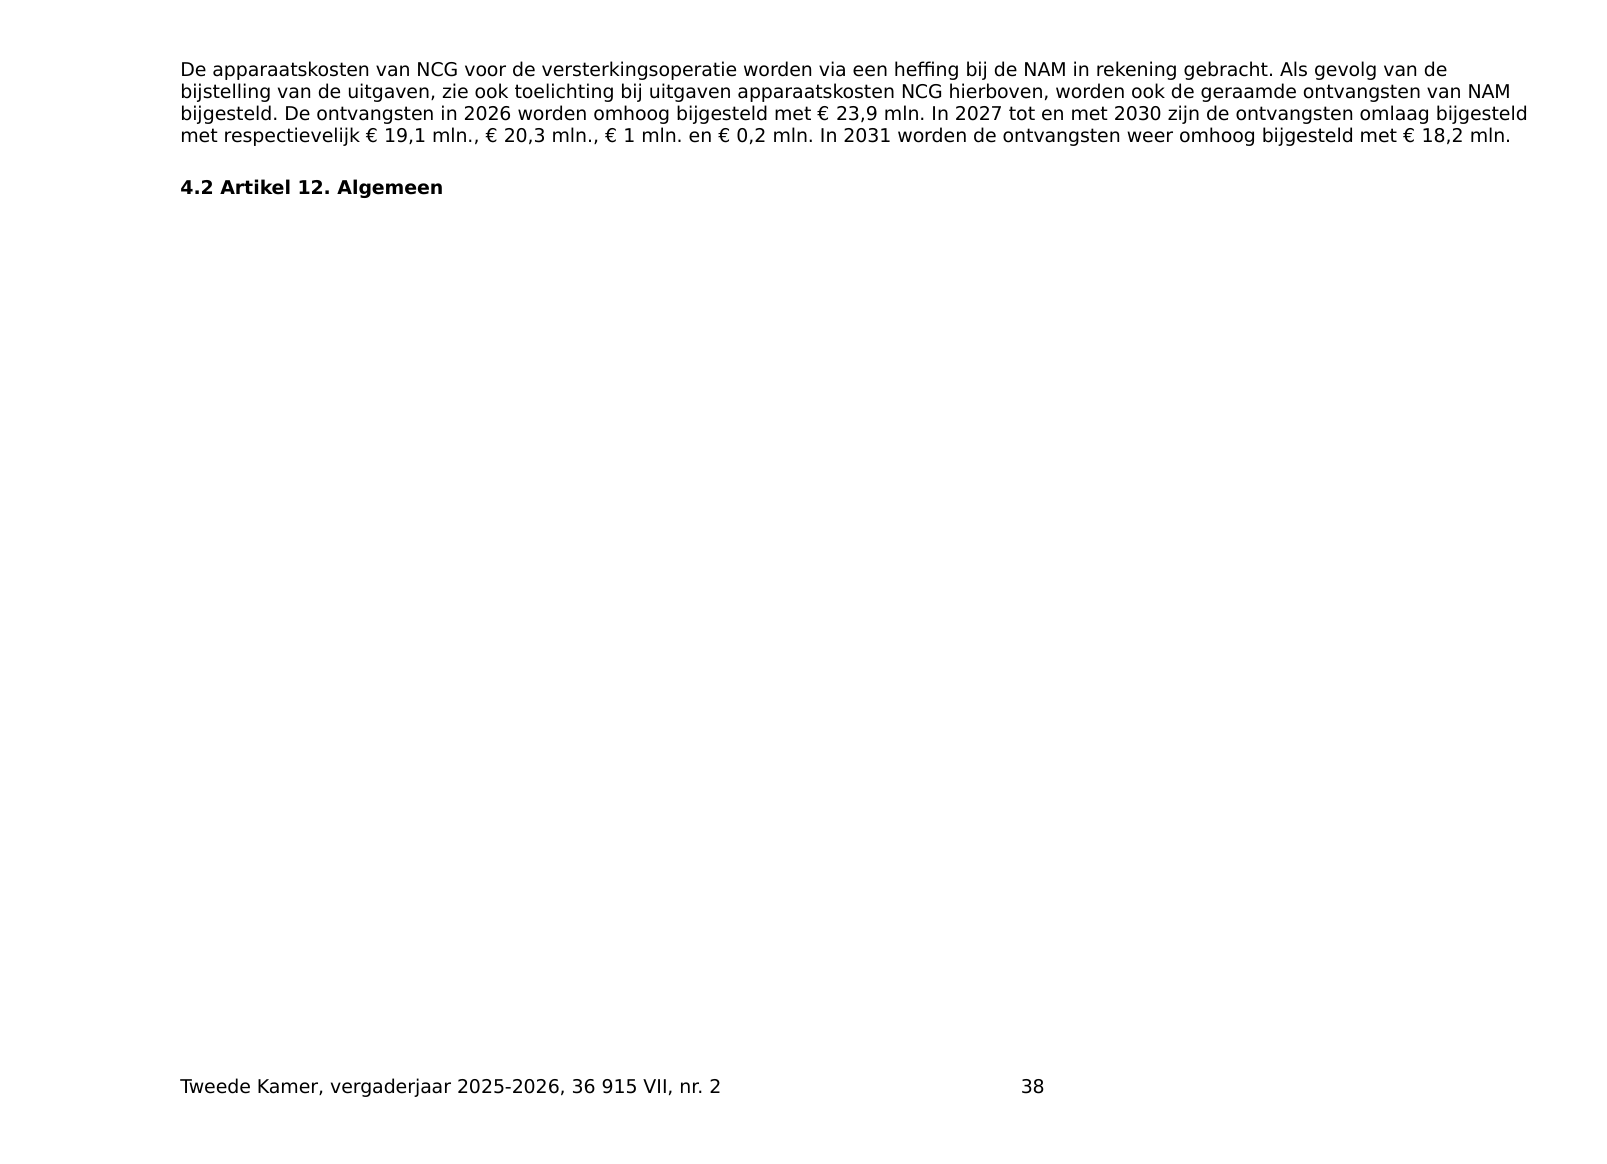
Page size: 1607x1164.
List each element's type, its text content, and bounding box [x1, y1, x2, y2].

subtitle 4.2 Artikel 12. Algemeen [180, 177, 1529, 199]
text De apparaatskosten van NCG voor de versterkingsoperatie worden via een heffing bij de NAM in rekening gebracht. Als gevolg van de bijstelling van de uitgaven, zie ook toelichting bij uitgaven apparaatskosten NCG hierboven, worden ook de geraamde ontvangsten van NAM bijgesteld. De ontvangsten in 2026 worden omhoog bijgesteld met € 23,9 mln. In 2027 tot en met 2030 zijn de ontvangsten omlaag bijgesteld met respectievelijk € 19,1 mln., € 20,3 mln., € 1 mln. en € 0,2 mln. In 2031 worden de ontvangsten weer omhoog bijgesteld met € 18,2 mln. [180, 59, 1529, 147]
